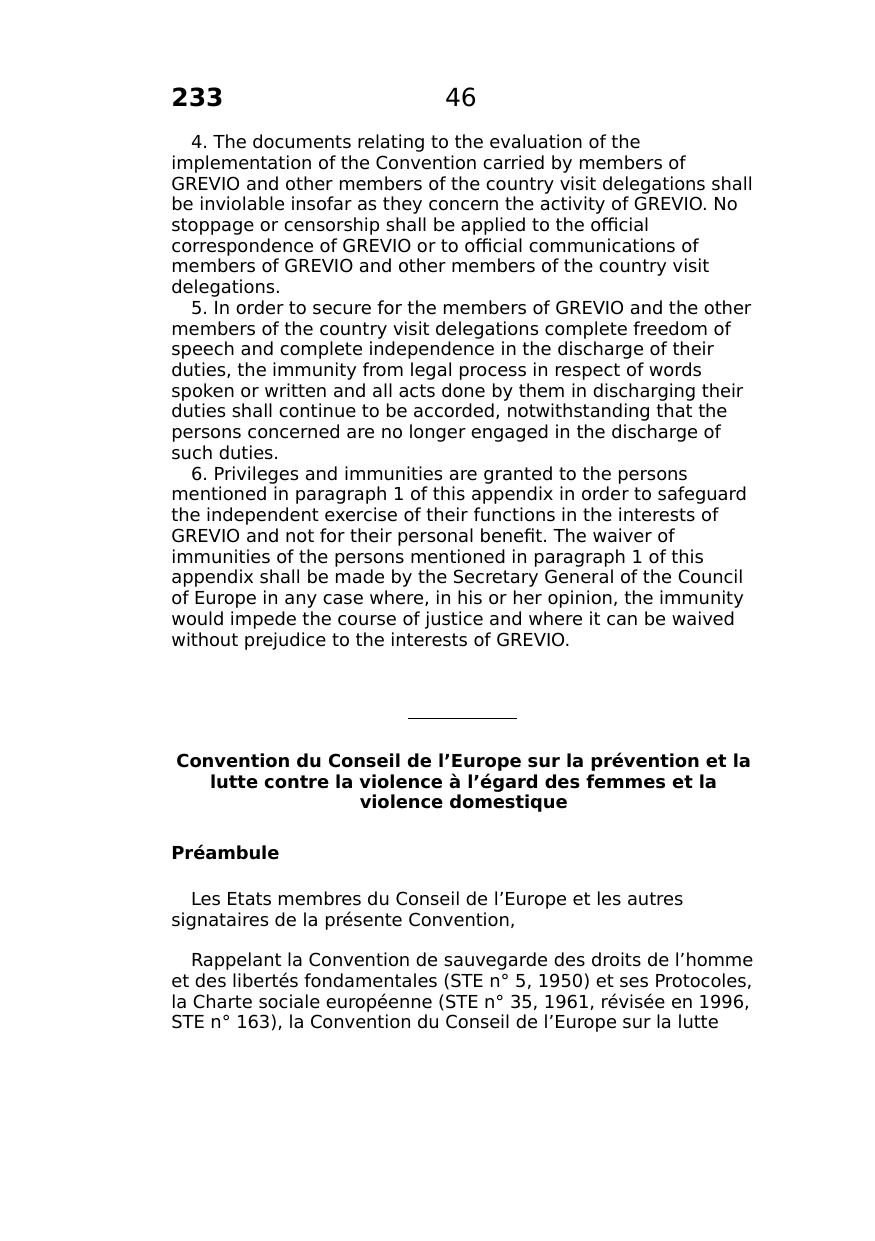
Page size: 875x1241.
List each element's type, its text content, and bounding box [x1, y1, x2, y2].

text 6. Privileges and immunities are granted to the persons mentioned in paragraph 1 of this appendix in order to safeguard the independent exercise of their functions in the interests of GREVIO and not for their personal benefit. The waiver of immunities of the persons mentioned in paragraph 1 of this appendix shall be made by the Secretary General of the Council of Europe in any case where, in his or her opinion, the immunity would impede the course of justice and where it can be waived without prejudice to the interests of GREVIO. [171, 463, 756, 650]
text Rappelant la Convention de sauvegarde des droits de l’homme et des libertés fondamentales (STE n° 5, 1950) et ses Protocoles, la Charte sociale européenne (STE n° 35, 1961, révisée en 1996, STE n° 163), la Convention du Conseil de l’Europe sur la lutte [171, 950, 756, 1033]
subtitle Préambule [171, 843, 756, 864]
subtitle Convention du Conseil de l’Europe sur la prévention et la lutte contre la violence à l’égard des femmes et la violence domestique [171, 751, 756, 813]
text 5. In order to secure for the members of GREVIO and the other members of the country visit delegations complete freedom of speech and complete independence in the discharge of their duties, the immunity from legal process in respect of words spoken or written and all acts done by them in discharging their duties shall continue to be accorded, notwithstanding that the persons concerned are no longer engaged in the discharge of such duties. [171, 298, 756, 463]
text Les Etats membres du Conseil de l’Europe et les autres signataires de la présente Convention, [171, 889, 756, 930]
text 4. The documents relating to the evaluation of the implementation of the Convention carried by members of GREVIO and other members of the country visit delegations shall be inviolable insofar as they concern the activity of GREVIO. No stoppage or censorship shall be applied to the official correspondence of GREVIO or to official communications of members of GREVIO and other members of the country visit delegations. [171, 132, 756, 298]
